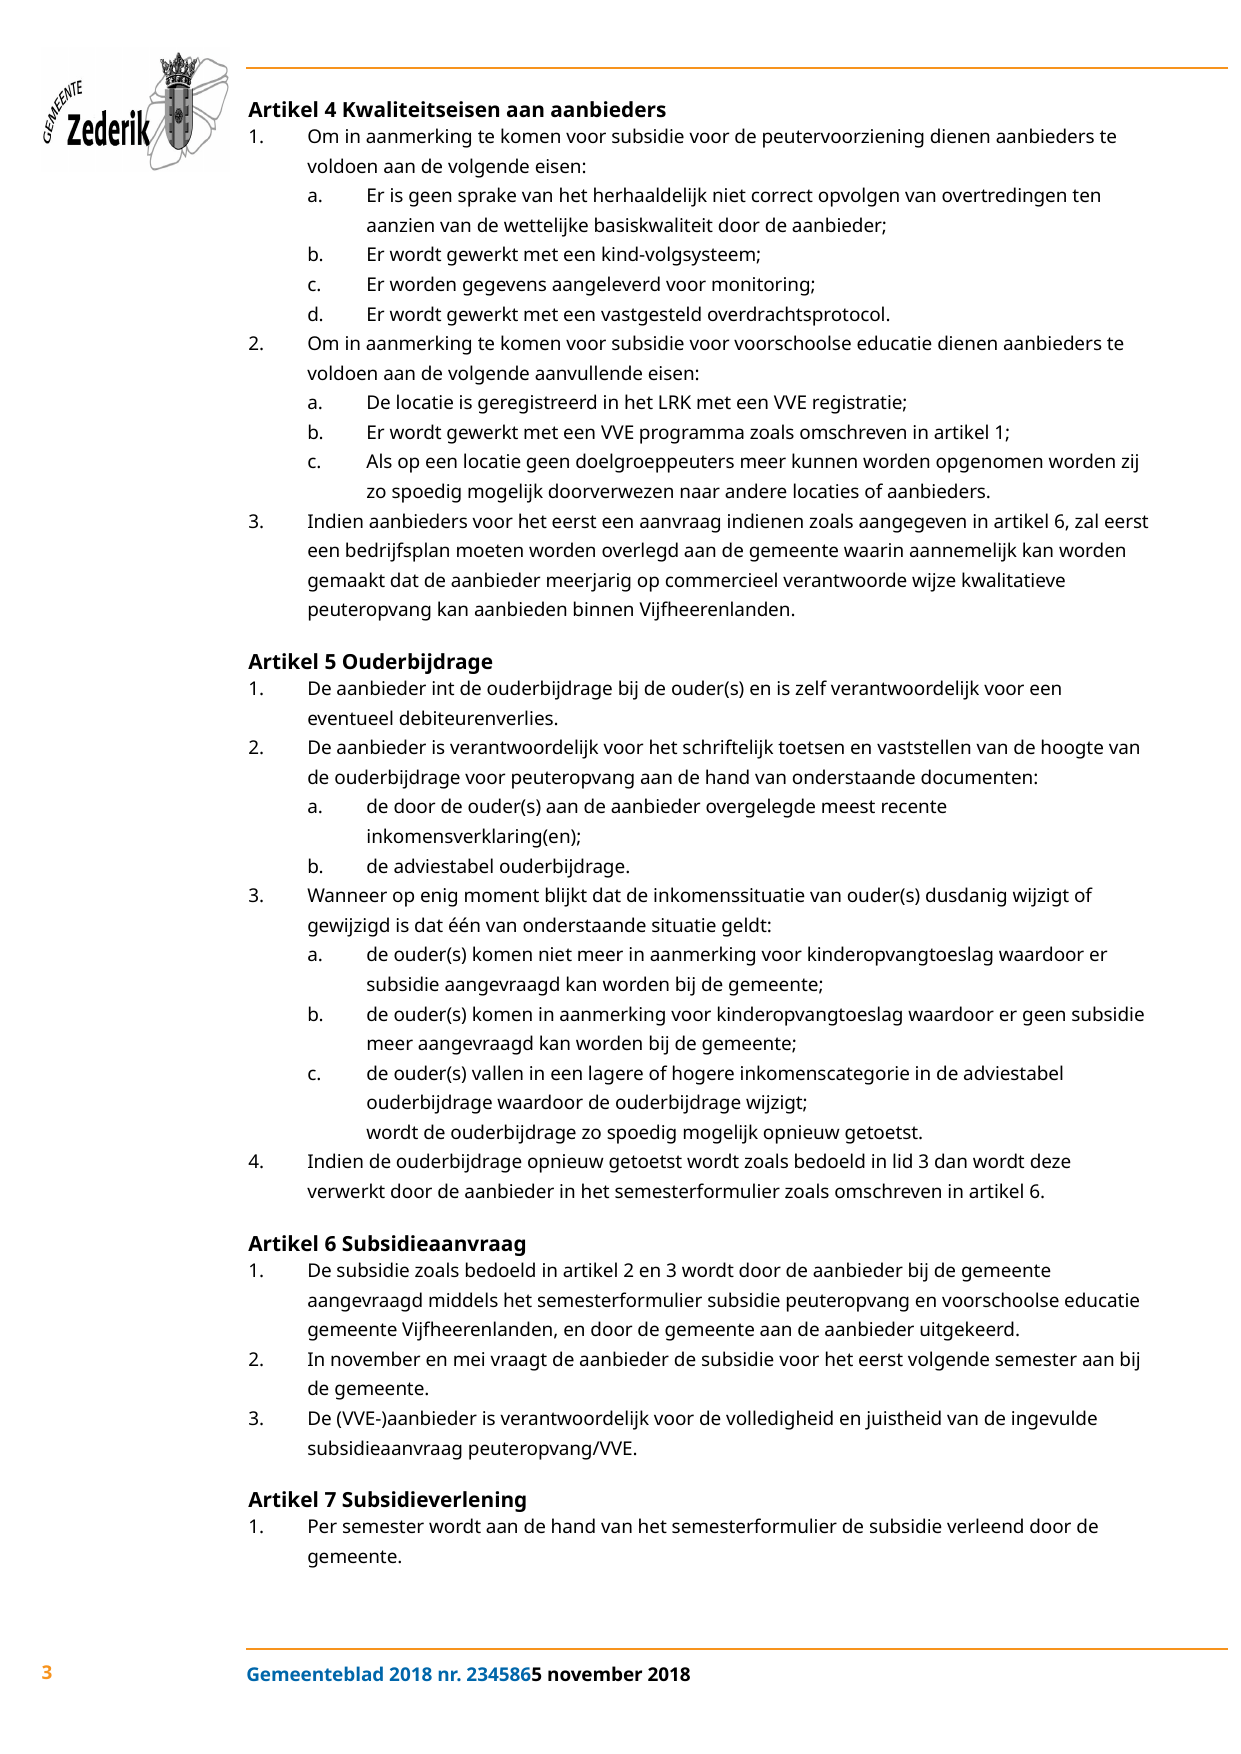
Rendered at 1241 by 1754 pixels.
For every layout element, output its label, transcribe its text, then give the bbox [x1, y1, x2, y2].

list de ouder(s) komen in aanmerking voor kinderopvangtoeslag waardoor er geen subsidie meer aangevraagd kan worden bij de gemeente; [307, 1001, 1152, 1056]
list de ouder(s) vallen in een lagere of hogere inkomenscategorie in de adviestabel ouderbijdrage waardoor de ouderbijdrage wijzigt; [307, 1060, 1152, 1115]
list De aanbieder is verantwoordelijk voor het schriftelijk toetsen en vaststellen van de hoogte van de ouderbijdrage voor peuteropvang aan de hand van onderstaande documenten: [248, 734, 1152, 790]
list wordt de ouderbijdrage zo spoedig mogelijk opnieuw getoetst. [307, 1119, 1152, 1145]
list Om in aanmerking te komen voor subsidie voor de peutervoorziening dienen aanbieders te voldoen aan de volgende eisen: [248, 123, 1152, 178]
list Wanneer op enig moment blijkt dat de inkomenssituatie van ouder(s) dusdanig wijzigt of gewijzigd is dat één van onderstaande situatie geldt: [248, 882, 1152, 938]
list Per semester wordt aan de hand van het semesterformulier de subsidie verleend door de gemeente. [248, 1513, 1152, 1569]
list Indien de ouderbijdrage opnieuw getoetst wordt zoals bedoeld in lid 3 dan wordt deze verwerkt door de aanbieder in het semesterformulier zoals omschreven in artikel 6. [248, 1149, 1152, 1204]
list Er wordt gewerkt met een vastgesteld overdrachtsprotocol. [307, 301, 1152, 326]
list Er wordt gewerkt met een kind-volgsysteem; [307, 242, 1152, 267]
list De subsidie zoals bedoeld in artikel 2 en 3 wordt door de aanbieder bij de gemeente aangevraagd middels het semesterformulier subsidie peuteropvang en voorschoolse educatie gemeente Vijfheerenlanden, en door de gemeente aan de aanbieder uitgekeerd. [248, 1257, 1152, 1342]
list De aanbieder int de ouderbijdrage bij de ouder(s) en is zelf verantwoordelijk voor een eventueel debiteurenverlies. [248, 675, 1152, 731]
picture [41, 47, 231, 172]
list de adviestabel ouderbijdrage. [307, 853, 1152, 879]
list Als op een locatie geen doelgroeppeuters meer kunnen worden opgenomen worden zij zo spoedig mogelijk doorverwezen naar andere locaties of aanbieders. [307, 449, 1152, 504]
list Er is geen sprake van het herhaaldelijk niet correct opvolgen van overtredingen ten aanzien van de wettelijke basiskwaliteit door de aanbieder; [307, 182, 1152, 238]
list De locatie is geregistreerd in het LRK met een VVE registratie; [307, 389, 1152, 415]
list Er worden gegevens aangeleverd voor monitoring; [307, 271, 1152, 297]
text Artikel 4 Kwaliteitseisen aan aanbieders [248, 95, 1152, 123]
list de door de ouder(s) aan de aanbieder overgelegde meest recente inkomensverklaring(en); [307, 794, 1152, 849]
list Er wordt gewerkt met een VVE programma zoals omschreven in artikel 1; [307, 419, 1152, 445]
list De (VVE-)aanbieder is verantwoordelijk voor de volledigheid en juistheid van de ingevulde subsidieaanvraag peuteropvang/VVE. [248, 1405, 1152, 1460]
text Artikel 5 Ouderbijdrage [248, 647, 1152, 675]
text Artikel 7 Subsidieverlening [248, 1485, 1152, 1513]
text Artikel 6 Subsidieaanvraag [248, 1229, 1152, 1257]
list Om in aanmerking te komen voor subsidie voor voorschoolse educatie dienen aanbieders te voldoen aan de volgende aanvullende eisen: [248, 330, 1152, 386]
list In november en mei vraagt de aanbieder de subsidie voor het eerst volgende semester aan bij de gemeente. [248, 1346, 1152, 1401]
list de ouder(s) komen niet meer in aanmerking voor kinderopvangtoeslag waardoor er subsidie aangevraagd kan worden bij de gemeente; [307, 942, 1152, 997]
list Indien aanbieders voor het eerst een aanvraag indienen zoals aangegeven in artikel 6, zal eerst een bedrijfsplan moeten worden overlegd aan de gemeente waarin aannemelijk kan worden gemaakt dat de aanbieder meerjarig op commercieel verantwoorde wijze kwalitatieve peuteropvang kan aanbieden binnen Vijfheerenlanden. [248, 508, 1152, 622]
